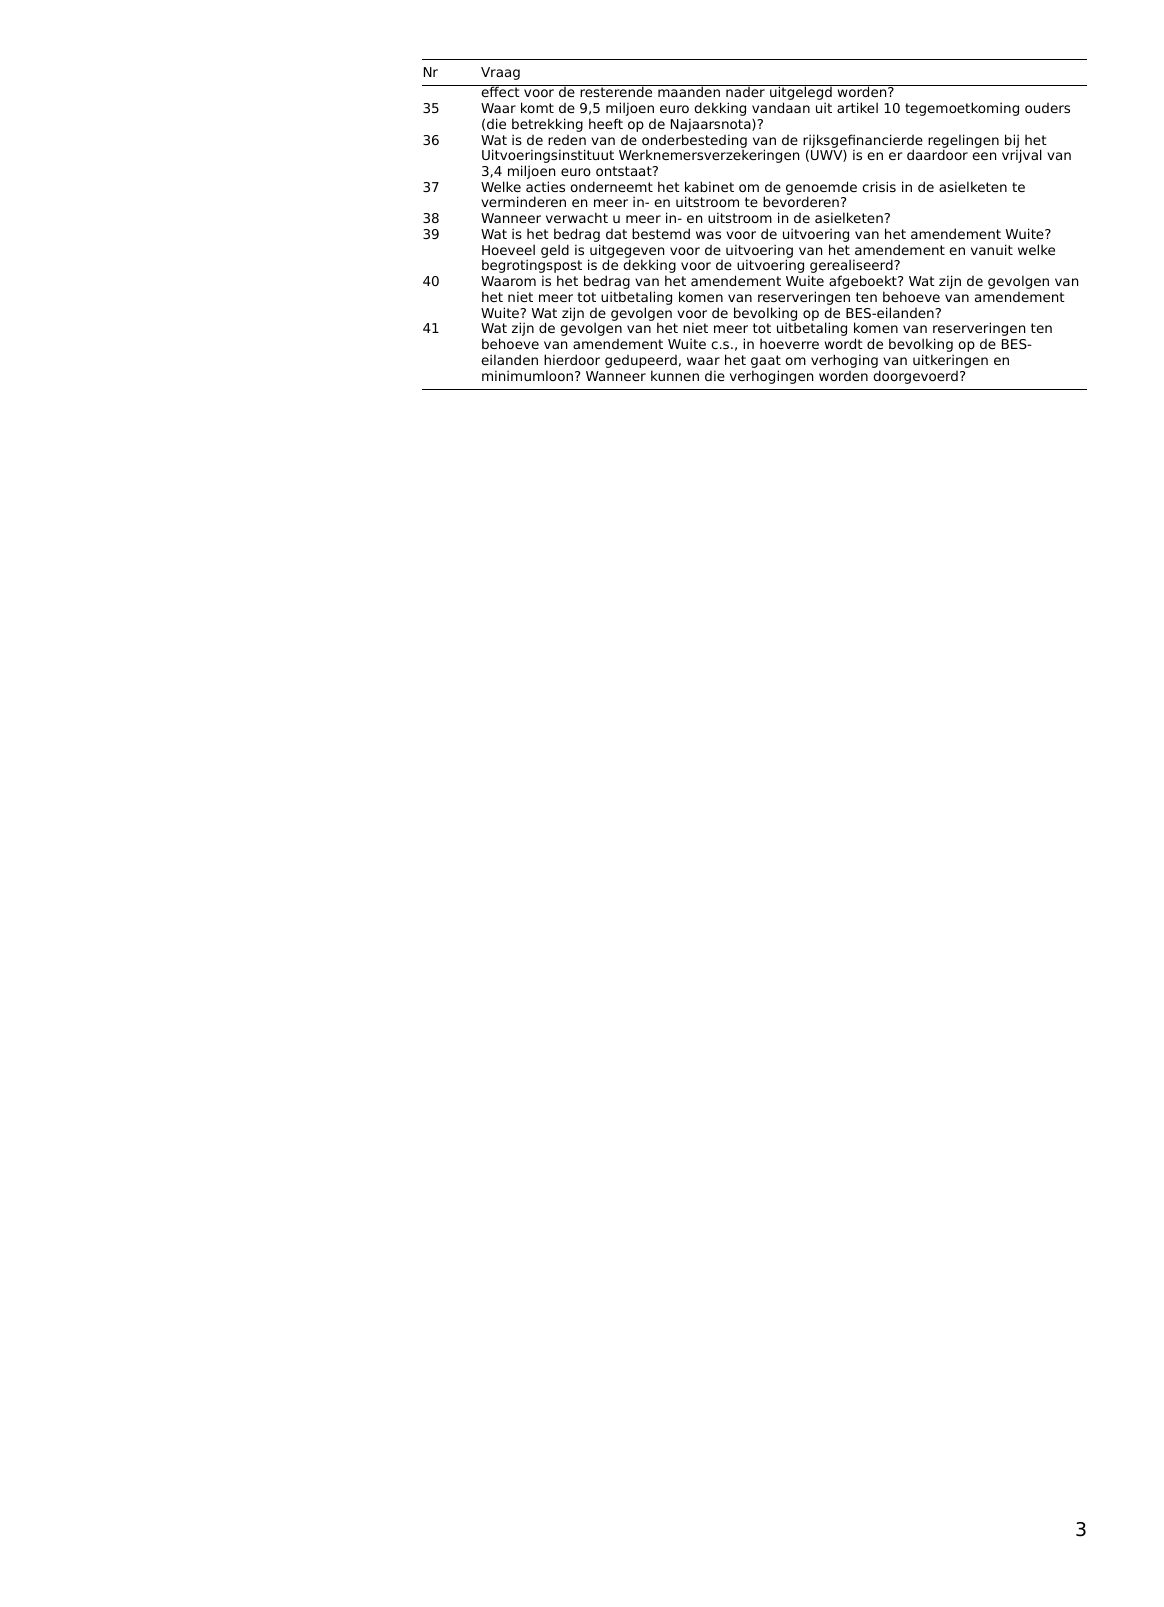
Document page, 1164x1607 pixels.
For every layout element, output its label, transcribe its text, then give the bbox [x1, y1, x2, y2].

table_cell 39 [422, 227, 475, 274]
table_cell 36 [422, 133, 475, 179]
table_cell Welke acties onderneemt het kabinet om de genoemde crisis in de asielketen te verminderen en meer in- en uitstroom te bevorderen? [475, 180, 1087, 211]
table_header Nr [422, 60, 475, 85]
table_cell Wanneer verwacht u meer in- en uitstroom in de asielketen? [475, 211, 1087, 227]
table_cell Wat zijn de gevolgen van het niet meer tot uitbetaling komen van reserveringen ten behoeve van amendement Wuite c.s., in hoeverre wordt de bevolking op de BES-eilanden hierdoor gedupeerd, waar het gaat om verhoging van uitkeringen en minimumloon? Wanneer kunnen die verhogingen worden doorgevoerd? [475, 321, 1087, 389]
table_cell Wat is het bedrag dat bestemd was voor de uitvoering van het amendement Wuite? Hoeveel geld is uitgegeven voor de uitvoering van het amendement en vanuit welke begrotingspost is de dekking voor de uitvoering gerealiseerd? [475, 227, 1087, 274]
table_cell 38 [422, 211, 475, 227]
table_cell Waarom is het bedrag van het amendement Wuite afgeboekt? Wat zijn de gevolgen van het niet meer tot uitbetaling komen van reserveringen ten behoeve van amendement Wuite? Wat zijn de gevolgen voor de bevolking op de BES-eilanden? [475, 274, 1087, 321]
table_cell Wat is de reden van de onderbesteding van de rijksgefinancierde regelingen bij het Uitvoeringsinstituut Werknemersverzekeringen (UWV) is en er daardoor een vrijval van 3,4 miljoen euro ontstaat? [475, 133, 1087, 179]
table_cell 40 [422, 274, 475, 321]
table_cell 37 [422, 180, 475, 211]
table_cell effect voor de resterende maanden nader uitgelegd worden? [475, 86, 1087, 101]
table_cell [422, 86, 475, 101]
table_cell 35 [422, 101, 475, 132]
table_cell 41 [422, 321, 475, 389]
table_header Vraag [475, 60, 1087, 85]
table_cell Waar komt de 9,5 miljoen euro dekking vandaan uit artikel 10 tegemoetkoming ouders (die betrekking heeft op de Najaarsnota)? [475, 101, 1087, 132]
